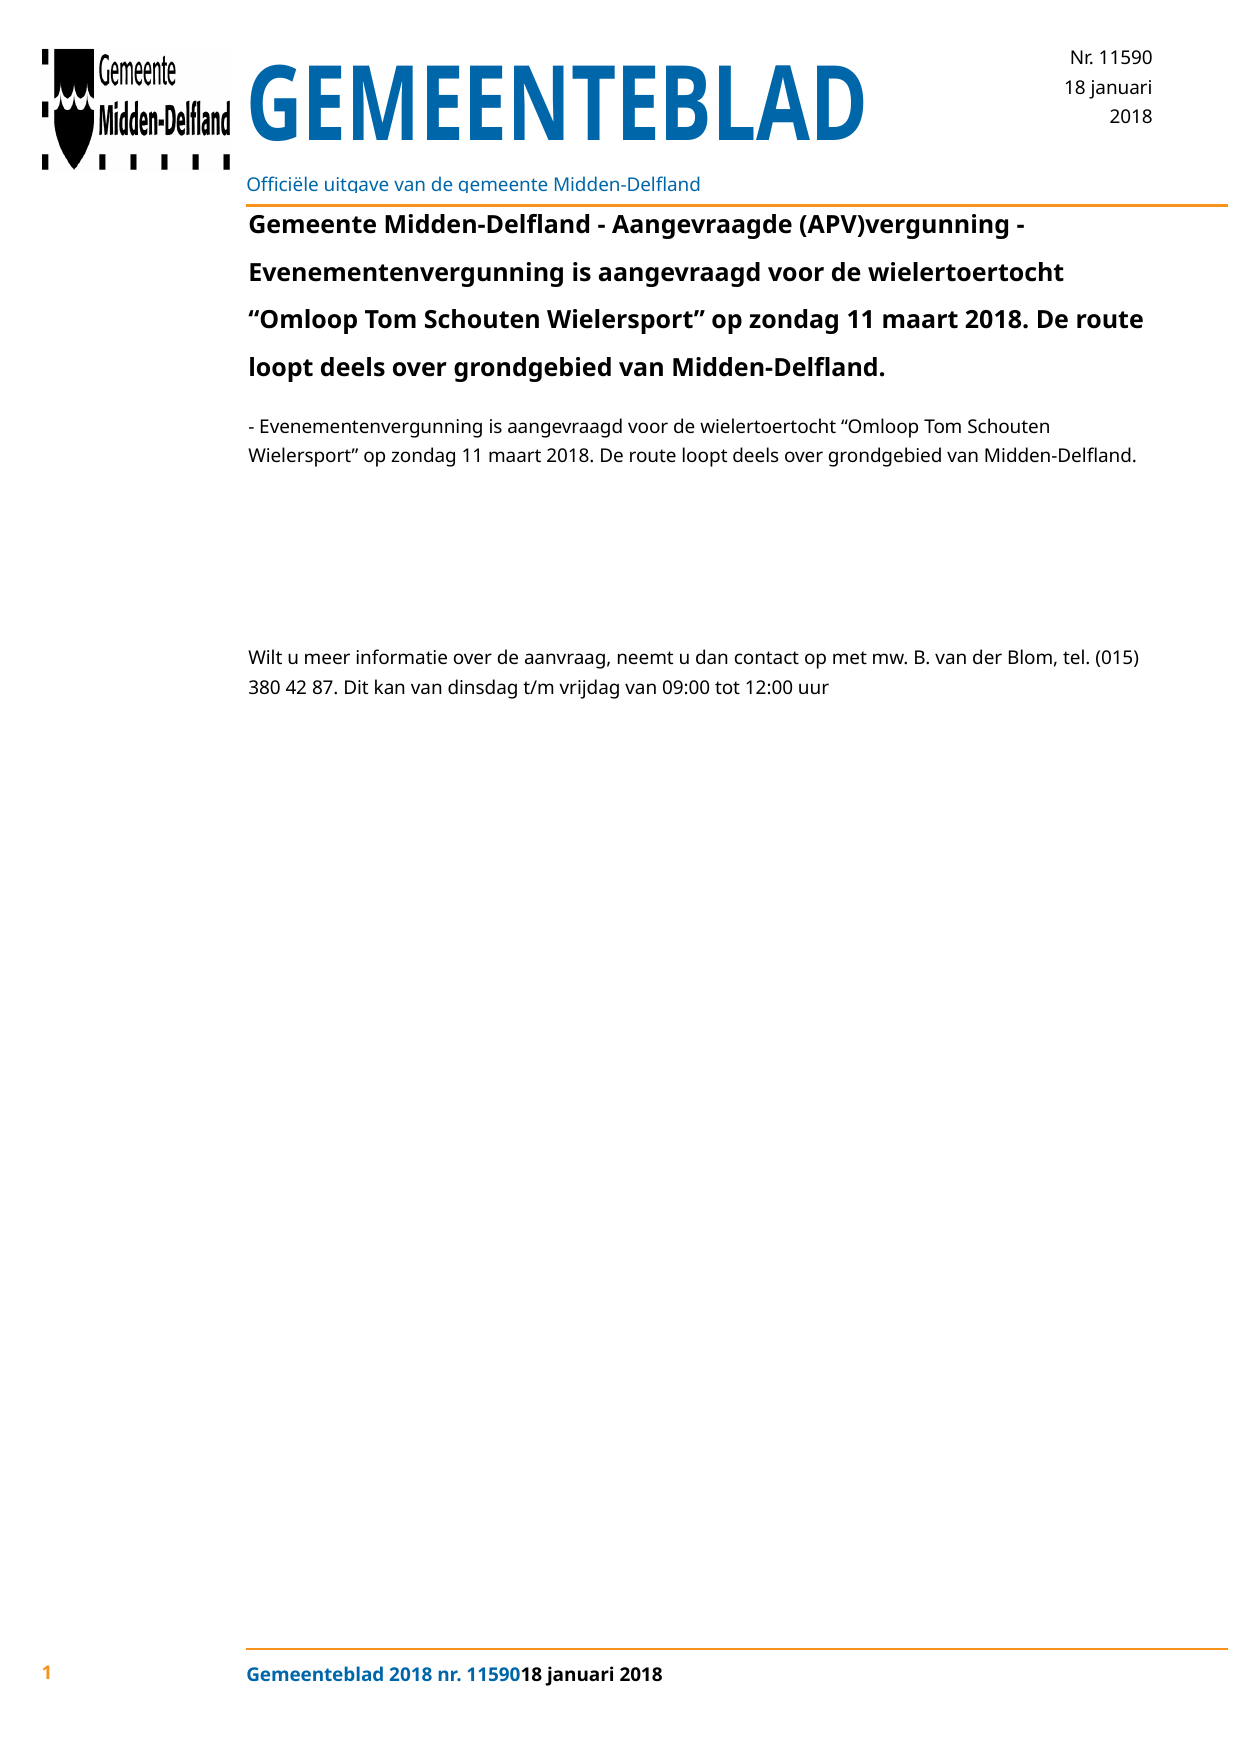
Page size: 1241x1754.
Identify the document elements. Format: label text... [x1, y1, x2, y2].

text Gemeente Midden-Delfland - Aangevraagde (APV)vergunning - Evenementenvergunning is aangevraagd voor de wielertoertocht “Omloop Tom Schouten Wielersport” op zondag 11 maart 2018. De route loopt deels over grondgebied van Midden-Delfland. [248, 207, 1152, 384]
text - Evenementenvergunning is aangevraagd voor de wielertoertocht “Omloop Tom Schouten Wielersport” op zondag 11 maart 2018. De route loopt deels over grondgebied van Midden-Delfland. [248, 413, 1152, 468]
text Wilt u meer informatie over de aanvraag, neemt u dan contact op met mw. B. van der Blom, tel. (015) 380 42 87. Dit kan van dinsdag t/m vrijdag van 09:00 tot 12:00 uur [248, 644, 1152, 700]
picture [41, 47, 231, 172]
